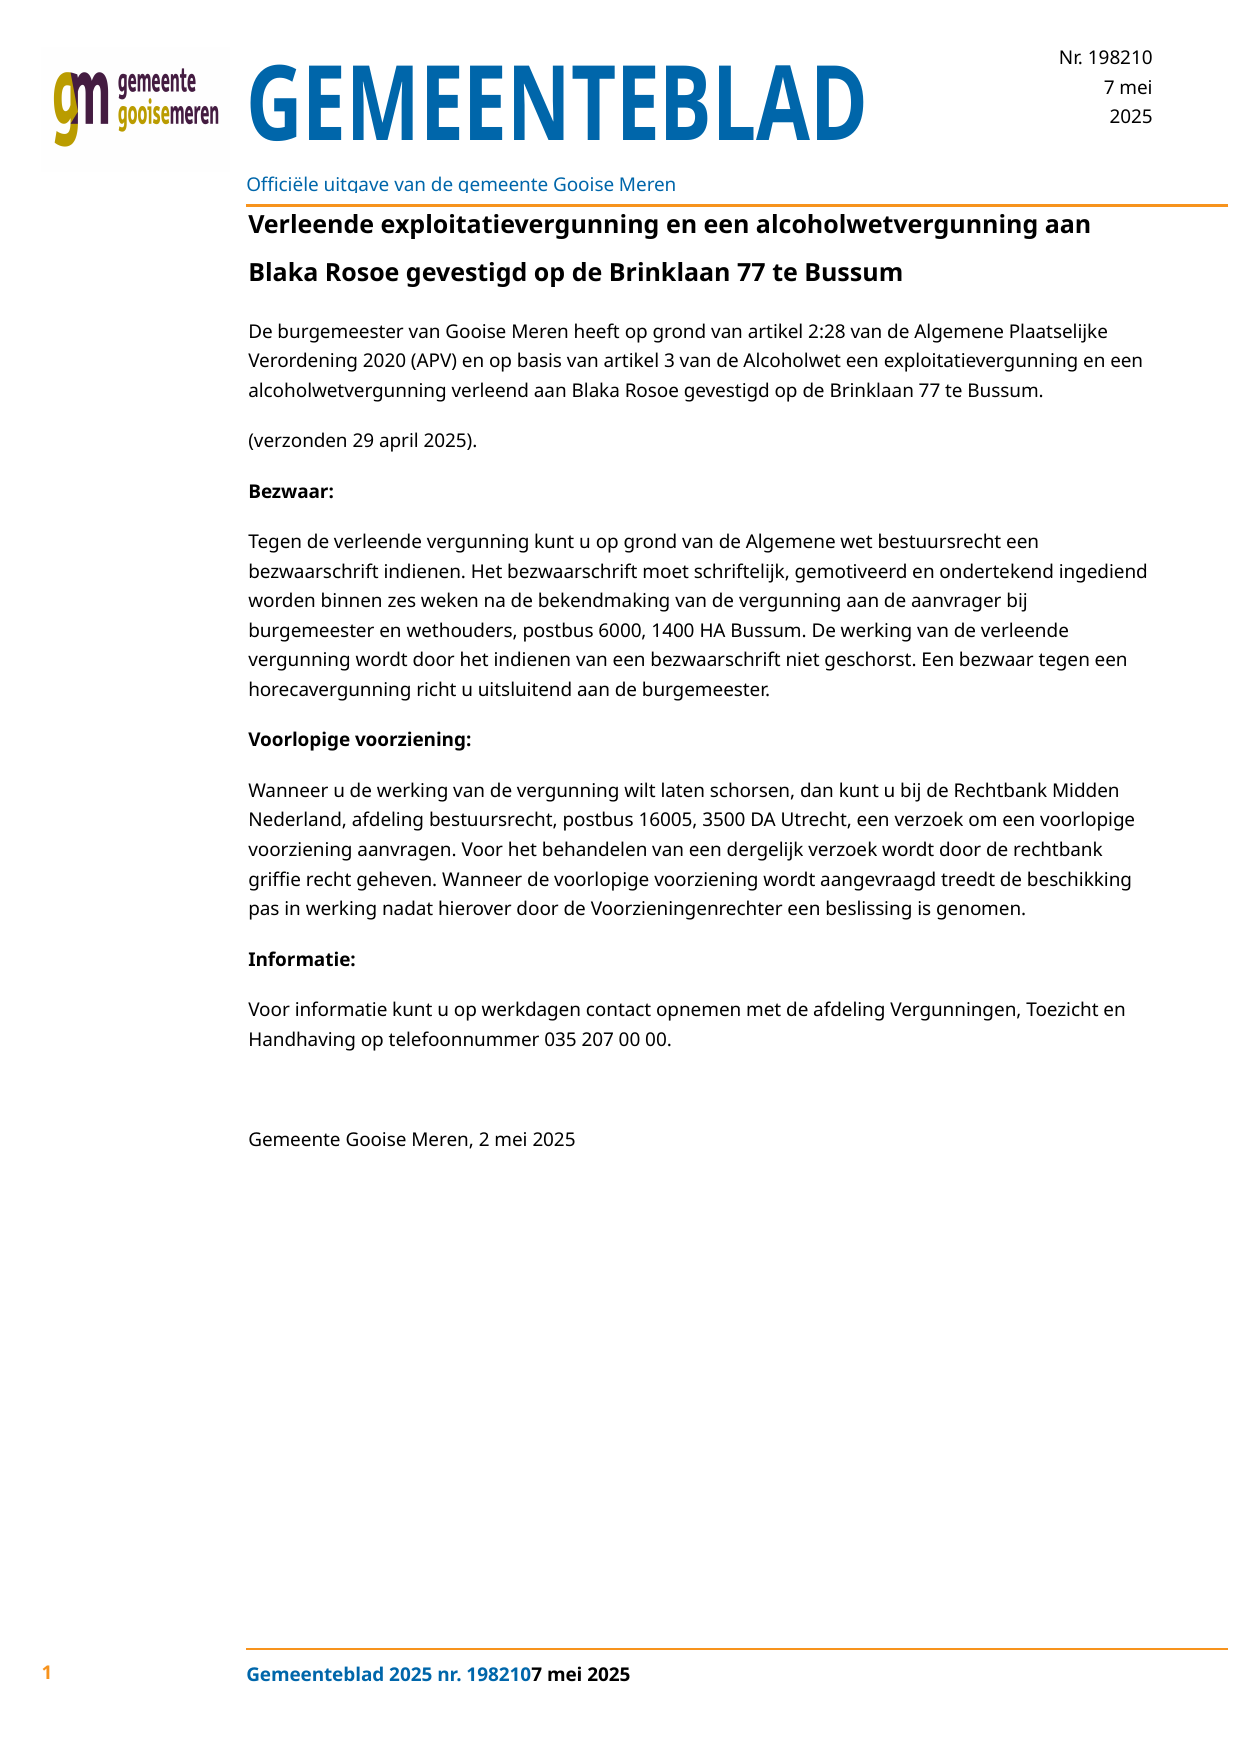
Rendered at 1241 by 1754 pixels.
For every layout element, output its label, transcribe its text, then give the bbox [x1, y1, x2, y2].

text Bezwaar: [248, 478, 1152, 504]
text Verleende exploitatievergunning en een alcoholwetvergunning aan Blaka Rosoe gevestigd op de Brinklaan 77 te Bussum [248, 207, 1152, 288]
text (verzonden 29 april 2025). [248, 427, 1152, 453]
text De burgemeester van Gooise Meren heeft op grond van artikel 2:28 van de Algemene Plaatselijke Verordening 2020 (APV) en op basis van artikel 3 van de Alcoholwet een exploitatievergunning en een alcoholwetvergunning verleend aan Blaka Rosoe gevestigd op de Brinklaan 77 te Bussum. [248, 318, 1152, 403]
text Tegen de verleende vergunning kunt u op grond van de Algemene wet bestuursrecht een bezwaarschrift indienen. Het bezwaarschrift moet schriftelijk, gemotiveerd en ondertekend ingediend worden binnen zes weken na de bekendmaking van de vergunning aan de aanvrager bij burgemeester en wethouders, postbus 6000, 1400 HA Bussum. De werking van de verleende vergunning wordt door het indienen van een bezwaarschrift niet geschorst. Een bezwaar tegen een horecavergunning richt u uitsluitend aan de burgemeester. [248, 528, 1152, 702]
picture [41, 47, 231, 172]
text Gemeente Gooise Meren, 2 mei 2025 [248, 1127, 1152, 1152]
text Informatie: [248, 946, 1152, 972]
text Wanneer u de werking van de vergunning wilt laten schorsen, dan kunt u bij de Rechtbank Midden Nederland, afdeling bestuursrecht, postbus 16005, 3500 DA Utrecht, een verzoek om een voorlopige voorziening aanvragen. Voor het behandelen van een dergelijk verzoek wordt door de rechtbank griffie recht geheven. Wanneer de voorlopige voorziening wordt aangevraagd treedt de beschikking pas in werking nadat hierover door de Voorzieningenrechter een beslissing is genomen. [248, 777, 1152, 921]
text Voorlopige voorziening: [248, 727, 1152, 752]
text Voor informatie kunt u op werkdagen contact opnemen met de afdeling Vergunningen, Toezicht en Handhaving op telefoonnummer 035 207 00 00. [248, 996, 1152, 1052]
